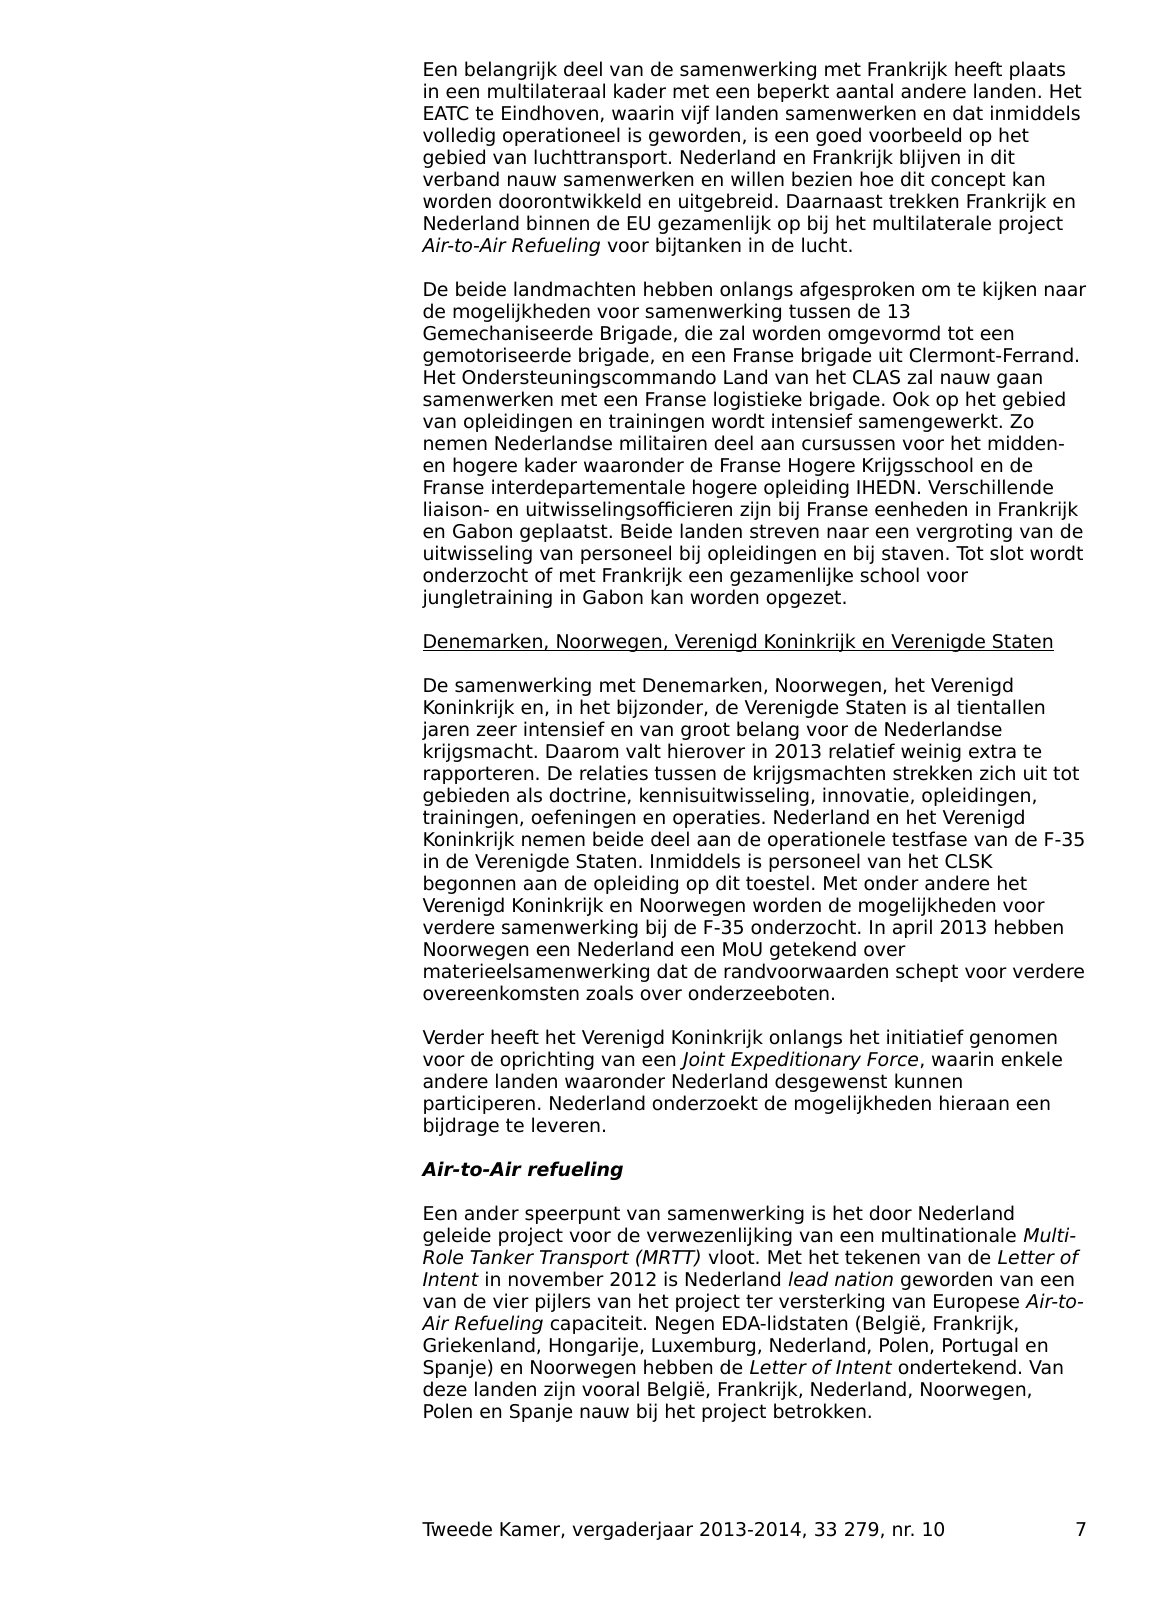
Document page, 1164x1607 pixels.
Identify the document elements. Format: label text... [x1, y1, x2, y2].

subtitle Air-to-Air refueling [422, 1159, 1087, 1181]
text Een belangrijk deel van de samenwerking met Frankrijk heeft plaats in een multilateraal kader met een beperkt aantal andere landen. Het EATC te Eindhoven, waarin vijf landen samenwerken en dat inmiddels volledig operationeel is geworden, is een goed voorbeeld op het gebied van luchttransport. Nederland en Frankrijk blijven in dit verband nauw samenwerken en willen bezien hoe dit concept kan worden doorontwikkeld en uitgebreid. Daarnaast trekken Frankrijk en Nederland binnen de EU gezamenlijk op bij het multilaterale project Air-to-Air Refueling voor bijtanken in de lucht. [422, 59, 1087, 257]
subtitle Denemarken, Noorwegen, Verenigd Koninkrijk en Verenigde Staten [422, 631, 1087, 653]
text Verder heeft het Verenigd Koninkrijk onlangs het initiatief genomen voor de oprichting van een Joint Expeditionary Force, waarin enkele andere landen waaronder Nederland desgewenst kunnen participeren. Nederland onderzoekt de mogelijkheden hieraan een bijdrage te leveren. [422, 1027, 1087, 1137]
text De beide landmachten hebben onlangs afgesproken om te kijken naar de mogelijkheden voor samenwerking tussen de 13 Gemechaniseerde Brigade, die zal worden omgevormd tot een gemotoriseerde brigade, en een Franse brigade uit Clermont-Ferrand. Het Ondersteuningscommando Land van het CLAS zal nauw gaan samenwerken met een Franse logistieke brigade. Ook op het gebied van opleidingen en trainingen wordt intensief samengewerkt. Zo nemen Nederlandse militairen deel aan cursussen voor het midden- en hogere kader waaronder de Franse Hogere Krijgsschool en de Franse interdepartementale hogere opleiding IHEDN. Verschillende liaison- en uitwisselingsofficieren zijn bij Franse eenheden in Frankrijk en Gabon geplaatst. Beide landen streven naar een vergroting van de uitwisseling van personeel bij opleidingen en bij staven. Tot slot wordt onderzocht of met Frankrijk een gezamenlijke school voor jungletraining in Gabon kan worden opgezet. [422, 279, 1087, 609]
text De samenwerking met Denemarken, Noorwegen, het Verenigd Koninkrijk en, in het bijzonder, de Verenigde Staten is al tientallen jaren zeer intensief en van groot belang voor de Nederlandse krijgsmacht. Daarom valt hierover in 2013 relatief weinig extra te rapporteren. De relaties tussen de krijgsmachten strekken zich uit tot gebieden als doctrine, kennisuitwisseling, innovatie, opleidingen, trainingen, oefeningen en operaties. Nederland en het Verenigd Koninkrijk nemen beide deel aan de operationele testfase van de F-35 in de Verenigde Staten. Inmiddels is personeel van het CLSK begonnen aan de opleiding op dit toestel. Met onder andere het Verenigd Koninkrijk en Noorwegen worden de mogelijkheden voor verdere samenwerking bij de F-35 onderzocht. In april 2013 hebben Noorwegen een Nederland een MoU getekend over materieelsamenwerking dat de randvoorwaarden schept voor verdere overeenkomsten zoals over onderzeeboten. [422, 675, 1087, 1005]
text Een ander speerpunt van samenwerking is het door Nederland geleide project voor de verwezenlijking van een multinationale Multi-Role Tanker Transport (MRTT) vloot. Met het tekenen van de Letter of Intent in november 2012 is Nederland lead nation geworden van een van de vier pijlers van het project ter versterking van Europese Air-to-Air Refueling capaciteit. Negen EDA-lidstaten (België, Frankrijk, Griekenland, Hongarije, Luxemburg, Nederland, Polen, Portugal en Spanje) en Noorwegen hebben de Letter of Intent ondertekend. Van deze landen zijn vooral België, Frankrijk, Nederland, Noorwegen, Polen en Spanje nauw bij het project betrokken. [422, 1203, 1087, 1423]
